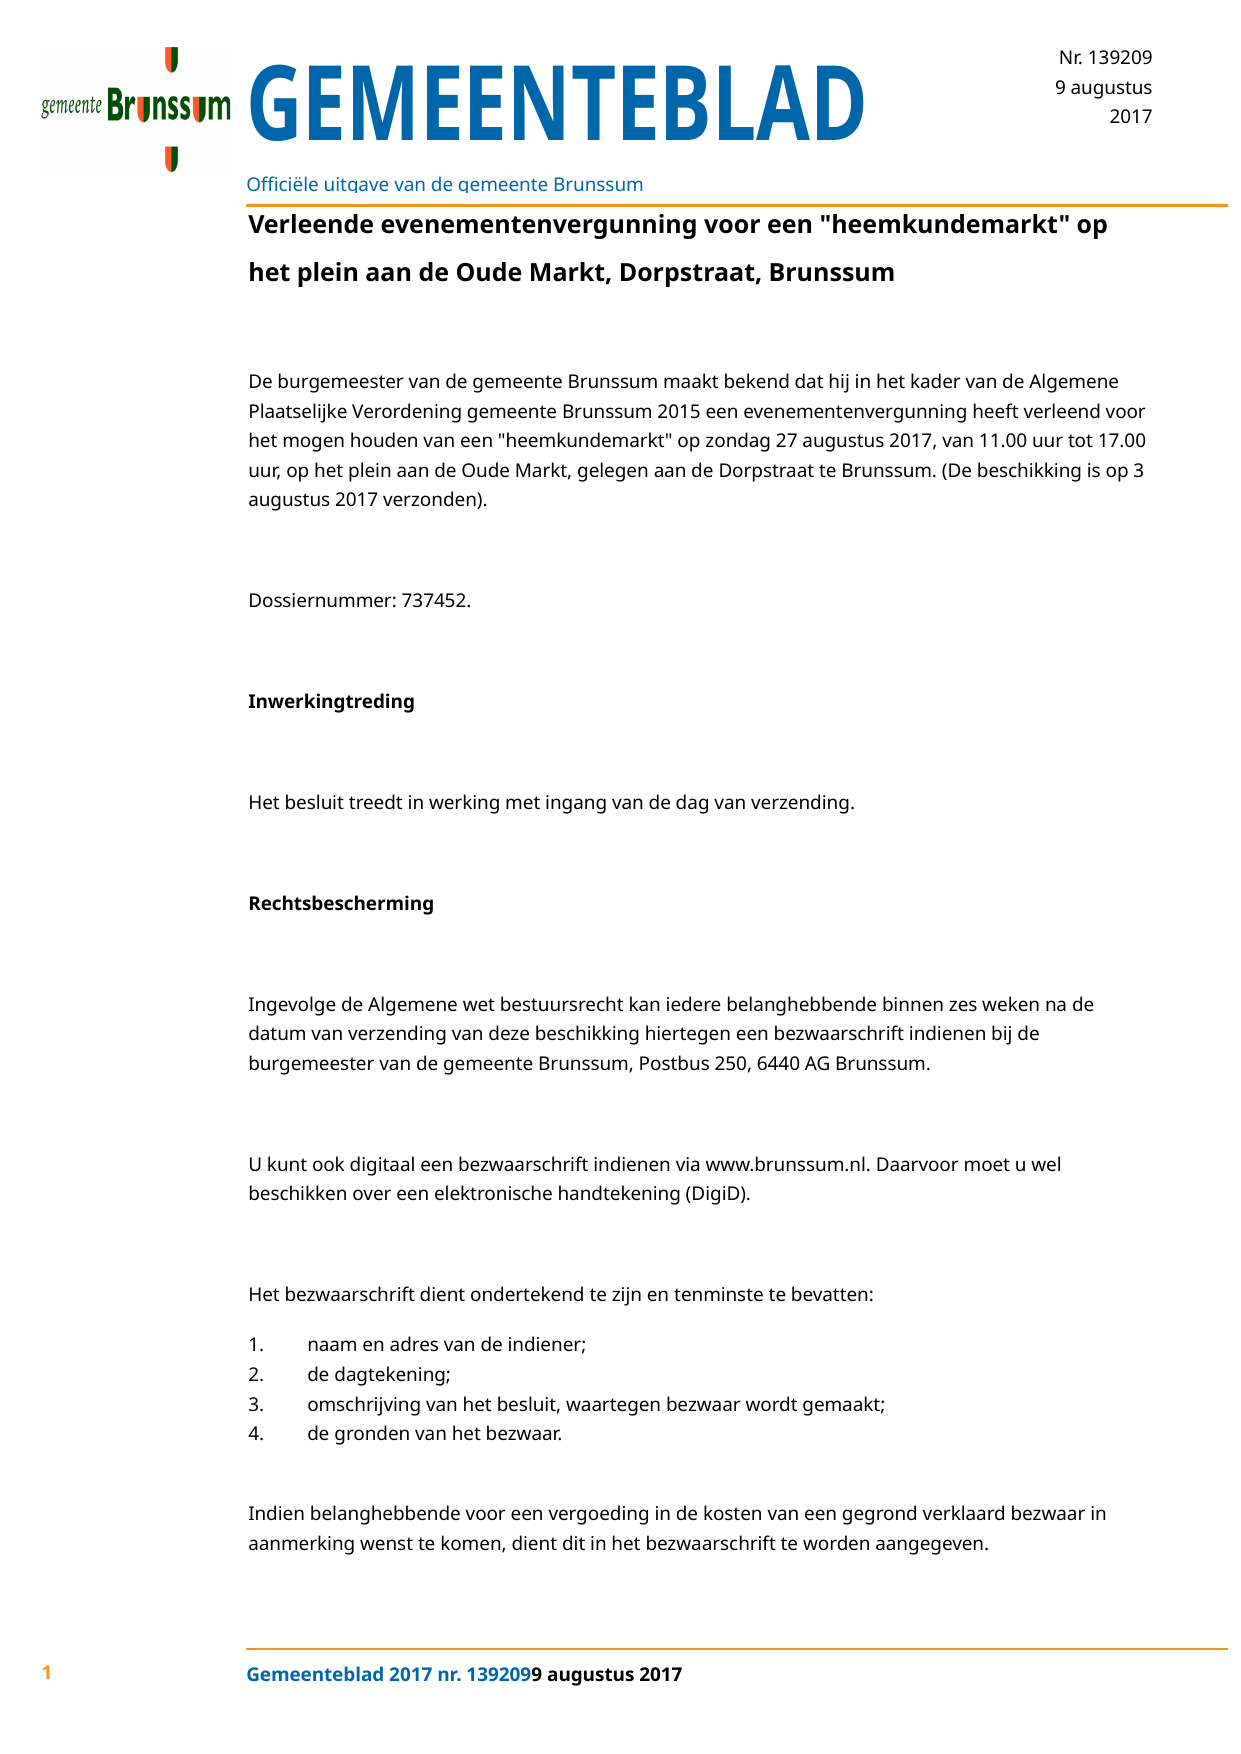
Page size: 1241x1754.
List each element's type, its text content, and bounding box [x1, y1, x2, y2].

text Indien belanghebbende voor een vergoeding in de kosten van een gegrond verklaard bezwaar in aanmerking wenst te komen, dient dit in het bezwaarschrift te worden aangegeven. [248, 1500, 1152, 1556]
text Rechtsbescherming [248, 890, 1152, 916]
text Het besluit treedt in werking met ingang van de dag van verzending. [248, 789, 1152, 815]
picture [41, 47, 231, 172]
text U kunt ook digitaal een bezwaarschrift indienen via www.brunssum.nl. Daarvoor moet u wel beschikken over een elektronische handtekening (DigiD). [248, 1151, 1152, 1206]
list omschrijving van het besluit, waartegen bezwaar wordt gemaakt; [248, 1391, 1152, 1417]
text De burgemeester van de gemeente Brunssum maakt bekend dat hij in het kader van de Algemene Plaatselijke Verordening gemeente Brunssum 2015 een evenementenvergunning heeft verleend voor het mogen houden van een "heemkundemarkt" op zondag 27 augustus 2017, van 11.00 uur tot 17.00 uur, op het plein aan de Oude Markt, gelegen aan de Dorpstraat te Brunssum. (De beschikking is op 3 augustus 2017 verzonden). [248, 368, 1152, 512]
text Ingevolge de Algemene wet bestuursrecht kan iedere belanghebbende binnen zes weken na de datum van verzending van deze beschikking hiertegen een bezwaarschrift indienen bij de burgemeester van de gemeente Brunssum, Postbus 250, 6440 AG Brunssum. [248, 991, 1152, 1076]
list de dagtekening; [248, 1361, 1152, 1387]
list de gronden van het bezwaar. [248, 1420, 1152, 1446]
text Het bezwaarschrift dient ondertekend te zijn en tenminste te bevatten: [248, 1281, 1152, 1307]
text Dossiernummer: 737452. [248, 587, 1152, 613]
list naam en adres van de indiener; [248, 1332, 1152, 1357]
text Verleende evenementenvergunning voor een "heemkundemarkt" op het plein aan de Oude Markt, Dorpstraat, Brunssum [248, 207, 1152, 288]
text Inwerkingtreding [248, 688, 1152, 714]
